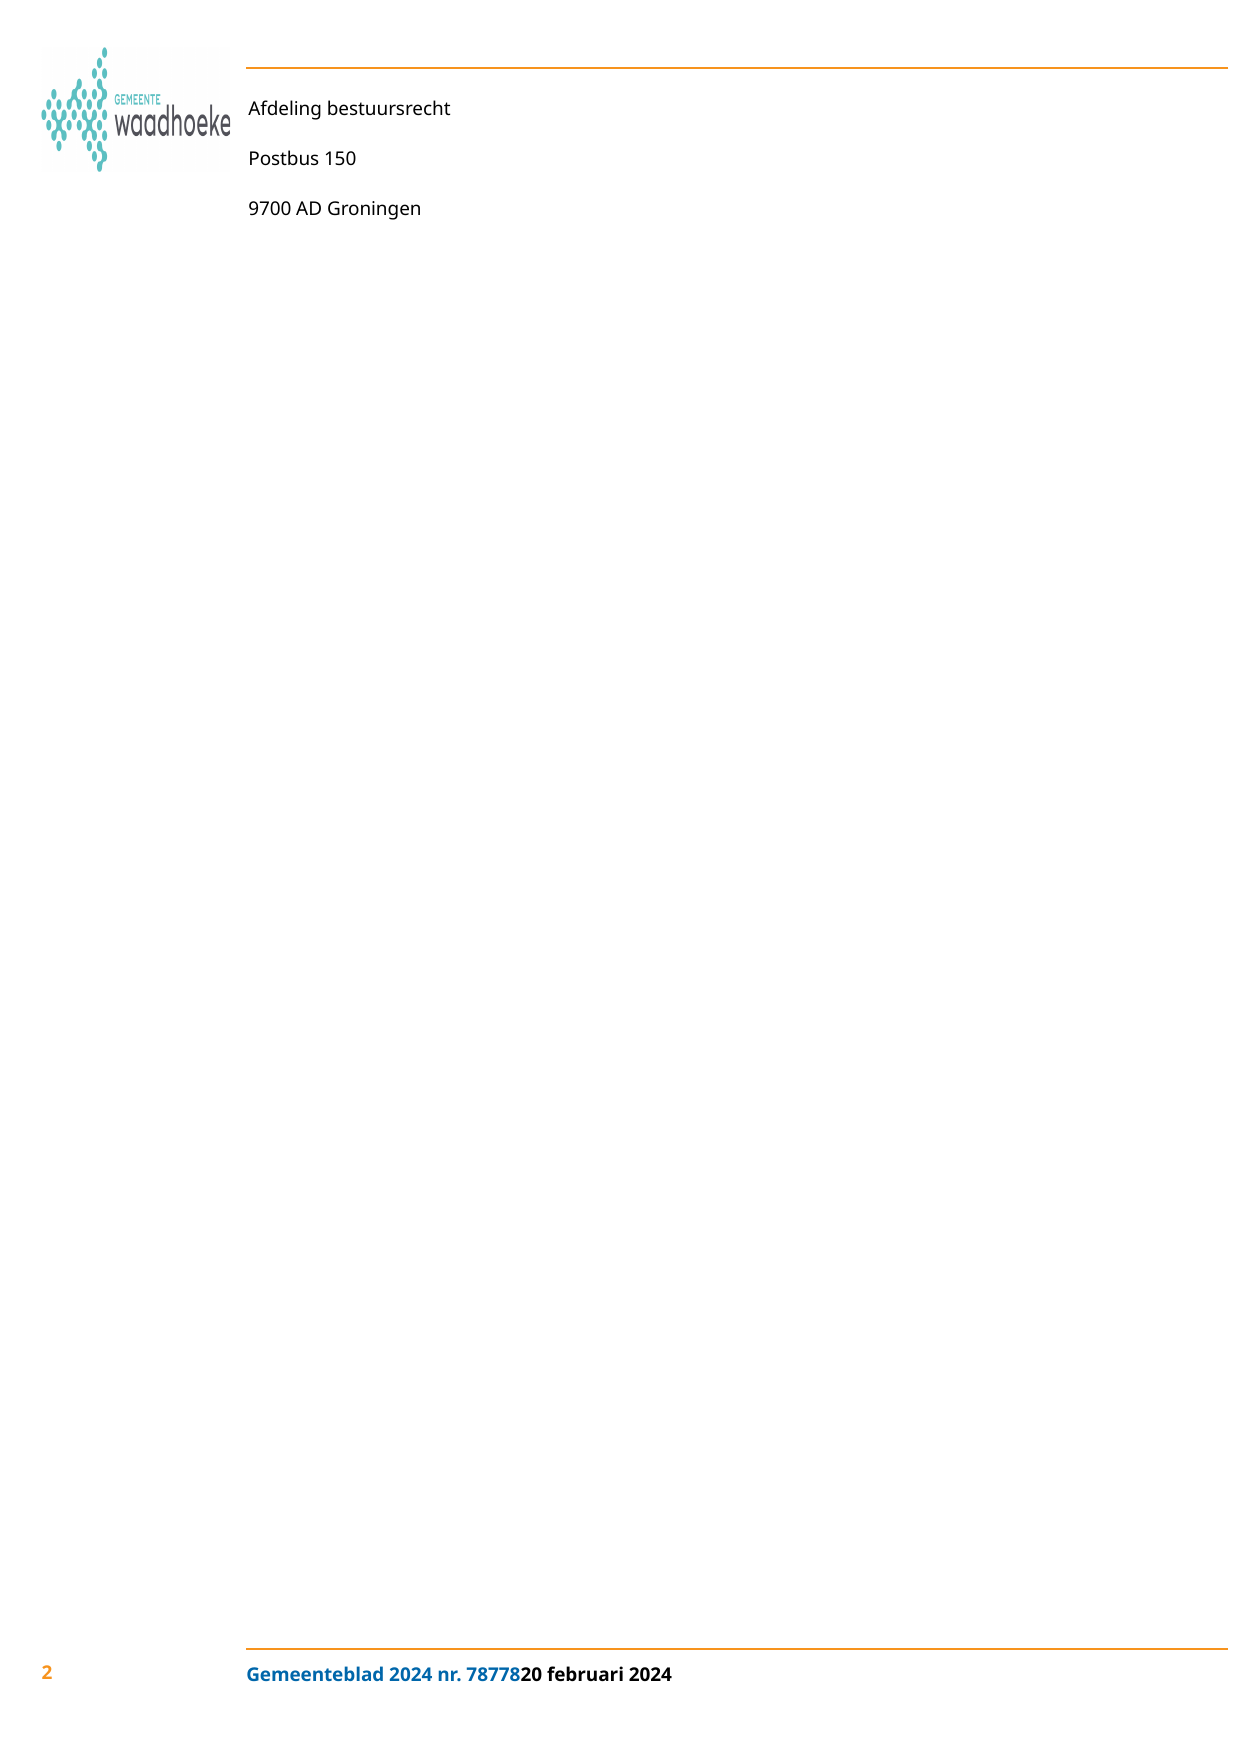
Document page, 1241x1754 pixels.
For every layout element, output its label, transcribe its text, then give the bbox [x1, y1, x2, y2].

text Afdeling bestuursrecht [248, 95, 1152, 121]
picture [41, 47, 231, 172]
text 9700 AD Groningen [248, 196, 1152, 221]
text Postbus 150 [248, 145, 1152, 171]
